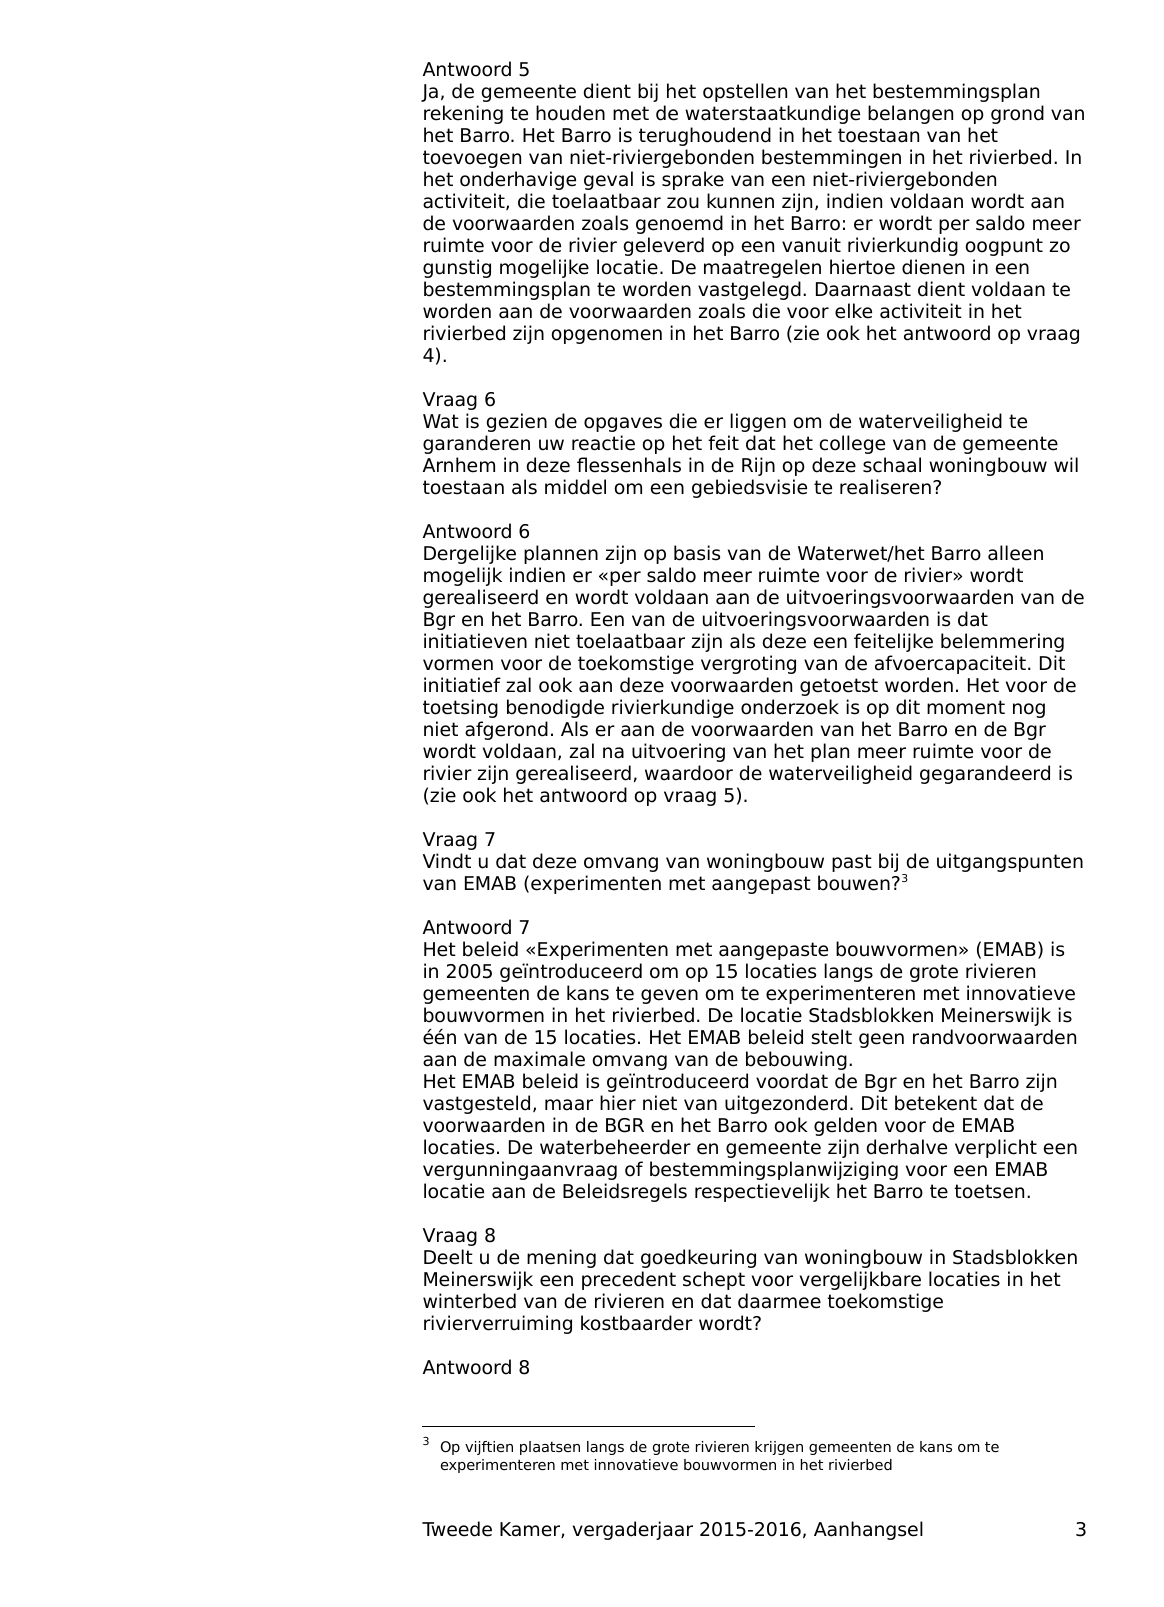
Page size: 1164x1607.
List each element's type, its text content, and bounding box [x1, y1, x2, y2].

text Antwoord 8 [422, 1357, 1087, 1379]
text Deelt u de mening dat goedkeuring van woningbouw in Stadsblokken Meinerswijk een precedent schept voor vergelijkbare locaties in het winterbed van de rivieren en dat daarmee toekomstige rivierverruiming kostbaarder wordt? [422, 1247, 1087, 1335]
text Antwoord 5 [422, 59, 1087, 81]
text Het EMAB beleid is geïntroduceerd voordat de Bgr en het Barro zijn vastgesteld, maar hier niet van uitgezonderd. Dit betekent dat de voorwaarden in de BGR en het Barro ook gelden voor de EMAB locaties. De waterbeheerder en gemeente zijn derhalve verplicht een vergunningaanvraag of bestemmingsplanwijziging voor een EMAB locatie aan de Beleidsregels respectievelijk het Barro te toetsen. [422, 1071, 1087, 1203]
text Vraag 8 [422, 1225, 1087, 1247]
text Vraag 6 [422, 389, 1087, 411]
text Wat is gezien de opgaves die er liggen om de waterveiligheid te garanderen uw reactie op het feit dat het college van de gemeente Arnhem in deze flessenhals in de Rijn op deze schaal woningbouw wil toestaan als middel om een gebiedsvisie te realiseren? [422, 411, 1087, 499]
text Dergelijke plannen zijn op basis van de Waterwet/het Barro alleen mogelijk indien er «per saldo meer ruimte voor de rivier» wordt gerealiseerd en wordt voldaan aan de uitvoeringsvoorwaarden van de Bgr en het Barro. Een van de uitvoeringsvoorwaarden is dat initiatieven niet toelaatbaar zijn als deze een feitelijke belemmering vormen voor de toekomstige vergroting van de afvoercapaciteit. Dit initiatief zal ook aan deze voorwaarden getoetst worden. Het voor de toetsing benodigde rivierkundige onderzoek is op dit moment nog niet afgerond. Als er aan de voorwaarden van het Barro en de Bgr wordt voldaan, zal na uitvoering van het plan meer ruimte voor de rivier zijn gerealiseerd, waardoor de waterveiligheid gegarandeerd is (zie ook het antwoord op vraag 5). [422, 543, 1087, 807]
text Ja, de gemeente dient bij het opstellen van het bestemmingsplan rekening te houden met de waterstaatkundige belangen op grond van het Barro. Het Barro is terughoudend in het toestaan van het toevoegen van niet-riviergebonden bestemmingen in het rivierbed. In het onderhavige geval is sprake van een niet-riviergebonden activiteit, die toelaatbaar zou kunnen zijn, indien voldaan wordt aan de voorwaarden zoals genoemd in het Barro: er wordt per saldo meer ruimte voor de rivier geleverd op een vanuit rivierkundig oogpunt zo gunstig mogelijke locatie. De maatregelen hiertoe dienen in een bestemmingsplan te worden vastgelegd. Daarnaast dient voldaan te worden aan de voorwaarden zoals die voor elke activiteit in het rivierbed zijn opgenomen in het Barro (zie ook het antwoord op vraag 4). [422, 81, 1087, 367]
text Antwoord 6 [422, 521, 1087, 543]
text Vraag 7 [422, 829, 1087, 851]
text Het beleid «Experimenten met aangepaste bouwvormen» (EMAB) is in 2005 geïntroduceerd om op 15 locaties langs de grote rivieren gemeenten de kans te geven om te experimenteren met innovatieve bouwvormen in het rivierbed. De locatie Stadsblokken Meinerswijk is één van de 15 locaties. Het EMAB beleid stelt geen randvoorwaarden aan de maximale omvang van de bebouwing. [422, 939, 1087, 1071]
text Vindt u dat deze omvang van woningbouw past bij de uitgangspunten van EMAB (experimenten met aangepast bouwen? [422, 851, 1087, 895]
text Op vijftien plaatsen langs de grote rivieren krijgen gemeenten de kans om te experimenteren met innovatieve bouwvormen in het rivierbed [422, 1435, 1087, 1474]
text Antwoord 7 [422, 917, 1087, 939]
